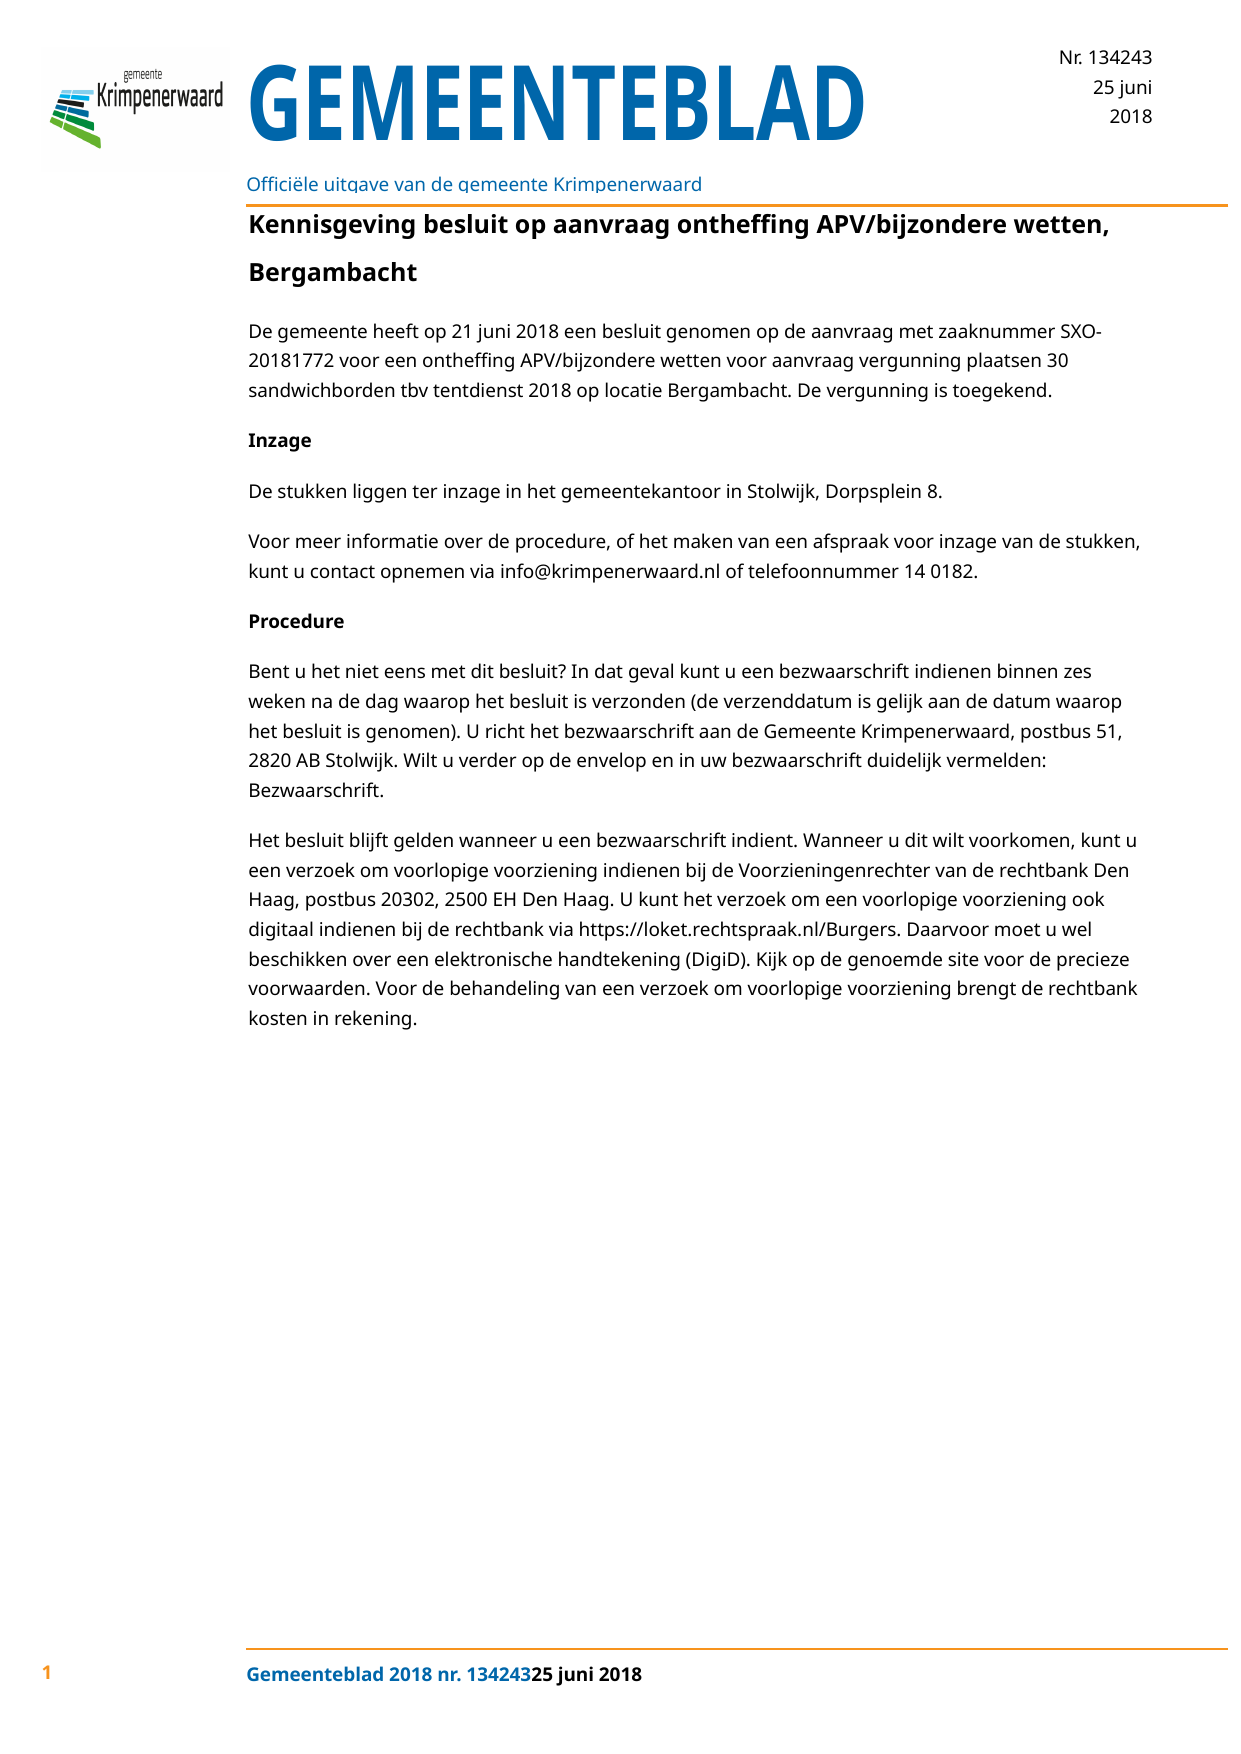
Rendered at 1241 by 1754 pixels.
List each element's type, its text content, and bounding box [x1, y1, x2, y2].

text Kennisgeving besluit op aanvraag ontheffing APV/bijzondere wetten, Bergambacht [248, 207, 1152, 288]
text Voor meer informatie over de procedure, of het maken van een afspraak voor inzage van de stukken, kunt u contact opnemen via info@krimpenerwaard.nl of telefoonnummer 14 0182. [248, 528, 1152, 584]
text Procedure [248, 608, 1152, 634]
text De gemeente heeft op 21 juni 2018 een besluit genomen op de aanvraag met zaaknummer SXO-20181772 voor een ontheffing APV/bijzondere wetten voor aanvraag vergunning plaatsen 30 sandwichborden tbv tentdienst 2018 op locatie Bergambacht. De vergunning is toegekend. [248, 318, 1152, 403]
text Het besluit blijft gelden wanneer u een bezwaarschrift indient. Wanneer u dit wilt voorkomen, kunt u een verzoek om voorlopige voorziening indienen bij de Voorzieningenrechter van de rechtbank Den Haag, postbus 20302, 2500 EH Den Haag. U kunt het verzoek om een voorlopige voorziening ook digitaal indienen bij de rechtbank via https://loket.rechtspraak.nl/Burgers. Daarvoor moet u wel beschikken over een elektronische handtekening (DigiD). Kijk op de genoemde site voor de precieze voorwaarden. Voor de behandeling van een verzoek om voorlopige voorziening brengt de rechtbank kosten in rekening. [248, 827, 1152, 1031]
text Inzage [248, 427, 1152, 453]
picture [41, 47, 231, 172]
text Bent u het niet eens met dit besluit? In dat geval kunt u een bezwaarschrift indienen binnen zes weken na de dag waarop het besluit is verzonden (de verzenddatum is gelijk aan de datum waarop het besluit is genomen). U richt het bezwaarschrift aan de Gemeente Krimpenerwaard, postbus 51, 2820 AB Stolwijk. Wilt u verder op de envelop en in uw bezwaarschrift duidelijk vermelden: Bezwaarschrift. [248, 659, 1152, 803]
text De stukken liggen ter inzage in het gemeentekantoor in Stolwijk, Dorpsplein 8. [248, 478, 1152, 504]
